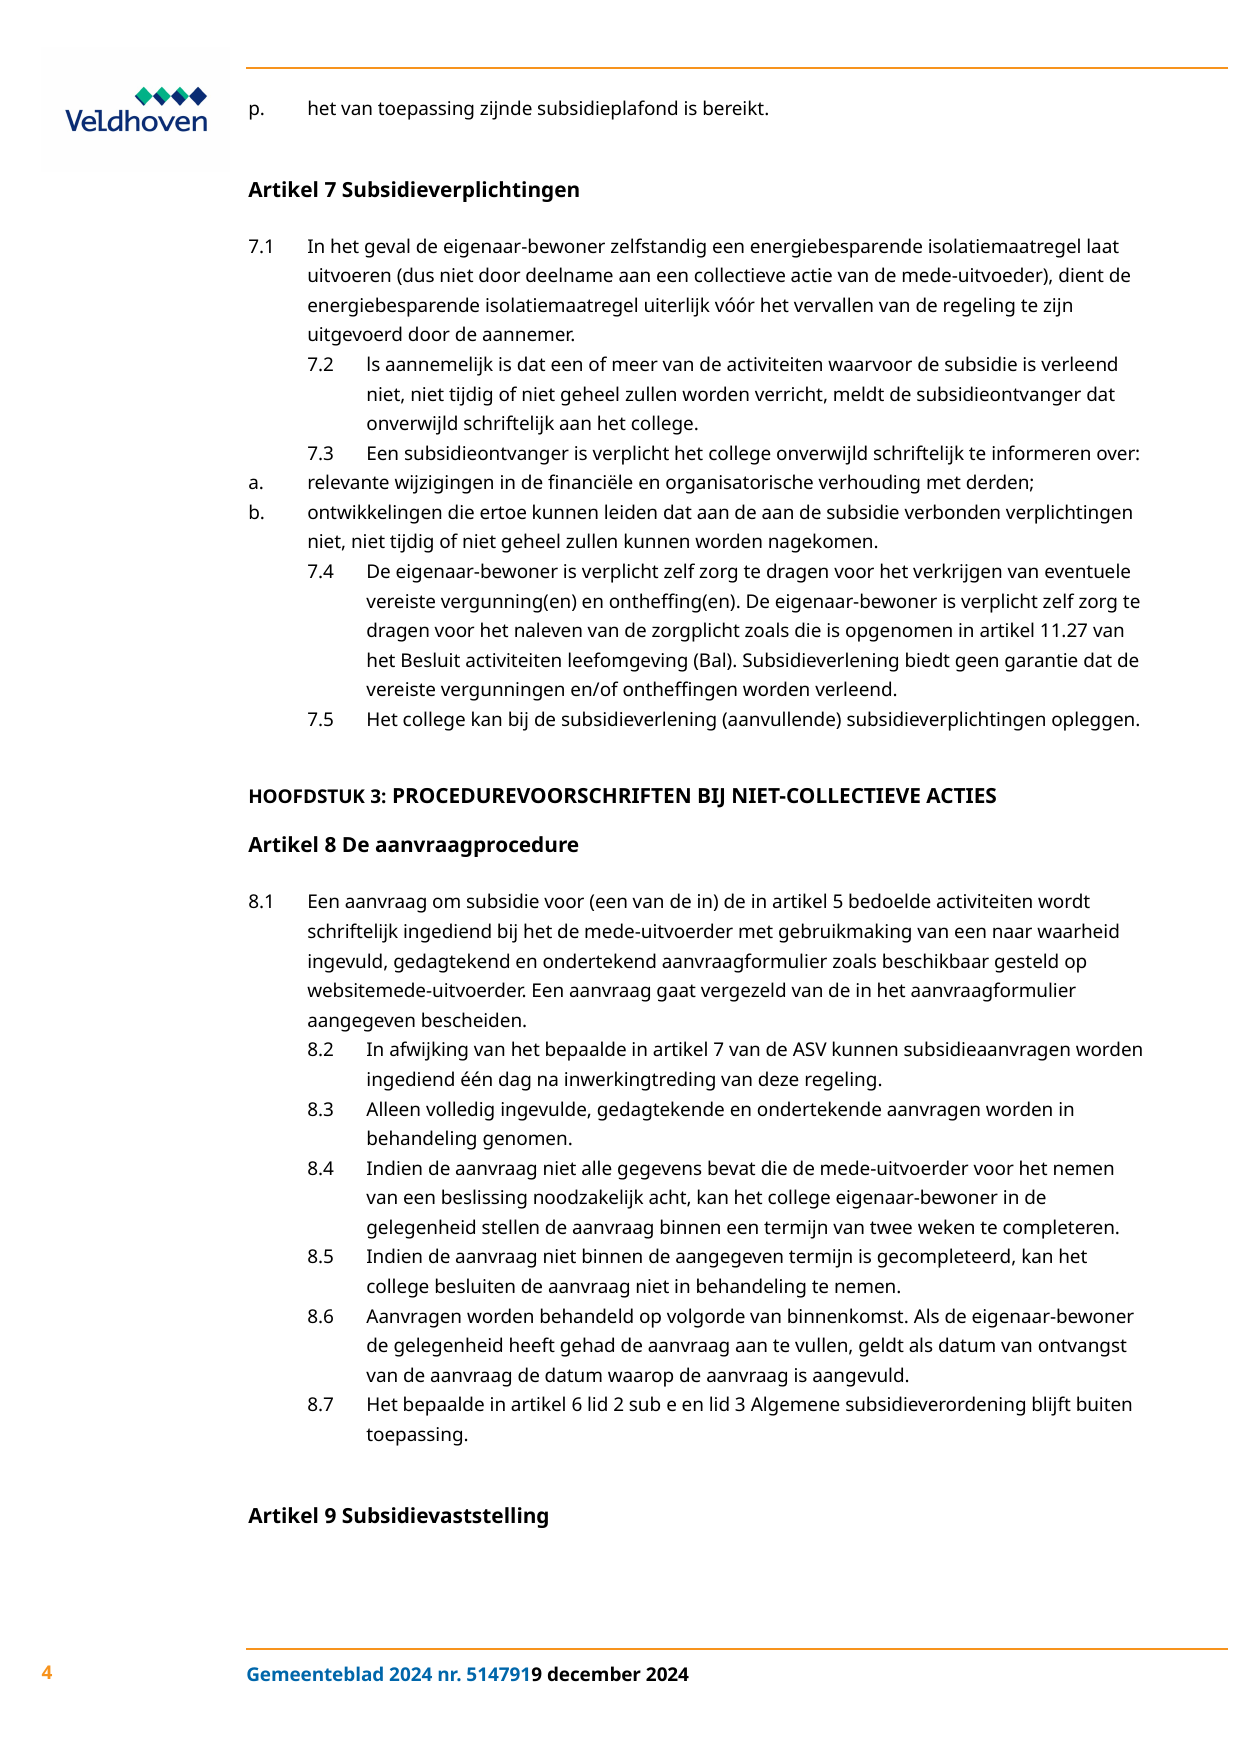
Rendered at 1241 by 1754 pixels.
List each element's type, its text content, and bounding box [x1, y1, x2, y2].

text Artikel 8 De aanvraagprocedure [248, 831, 1152, 859]
list In afwijking van het bepaalde in artikel 7 van de ASV kunnen subsidieaanvragen worden ingediend één dag na inwerkingtreding van deze regeling. [307, 1037, 1152, 1092]
list Indien de aanvraag niet alle gegevens bevat die de mede-uitvoerder voor het nemen van een beslissing noodzakelijk acht, kan het college eigenaar-bewoner in de gelegenheid stellen de aanvraag binnen een termijn van twee weken te completeren. [307, 1155, 1152, 1240]
text Artikel 7 Subsidieverplichtingen [248, 175, 1152, 203]
picture [41, 47, 231, 172]
text HOOFDSTUK 3: PROCEDUREVOORSCHRIFTEN BIJ NIET-COLLECTIEVE ACTIES [248, 781, 1152, 810]
text Artikel 9 Subsidievaststelling [248, 1501, 1152, 1529]
list Het college kan bij de subsidieverlening (aanvullende) subsidieverplichtingen opleggen. [307, 706, 1152, 732]
list Aanvragen worden behandeld op volgorde van binnenkomst. Als de eigenaar-bewoner de gelegenheid heeft gehad de aanvraag aan te vullen, geldt als datum van ontvangst van de aanvraag de datum waarop de aanvraag is aangevuld. [307, 1303, 1152, 1388]
list Het bepaalde in artikel 6 lid 2 sub e en lid 3 Algemene subsidieverordening blijft buiten toepassing. [307, 1392, 1152, 1447]
list relevante wijzigingen in de financiële en organisatorische verhouding met derden; [248, 469, 1152, 495]
list ontwikkelingen die ertoe kunnen leiden dat aan de aan de subsidie verbonden verplichtingen niet, niet tijdig of niet geheel zullen kunnen worden nagekomen. [248, 499, 1152, 554]
list In het geval de eigenaar-bewoner zelfstandig een energiebesparende isolatiemaatregel laat uitvoeren (dus niet door deelname aan een collectieve actie van de mede-uitvoeder), dient de energiebesparende isolatiemaatregel uiterlijk vóór het vervallen van de regeling te zijn uitgevoerd door de aannemer. [248, 233, 1152, 347]
list het van toepassing zijnde subsidieplafond is bereikt. [248, 95, 1152, 121]
list ls aannemelijk is dat een of meer van de activiteiten waarvoor de subsidie is verleend niet, niet tijdig of niet geheel zullen worden verricht, meldt de subsidieontvanger dat onverwijld schriftelijk aan het college. [307, 351, 1152, 436]
list Alleen volledig ingevulde, gedagtekende en ondertekende aanvragen worden in behandeling genomen. [307, 1096, 1152, 1151]
list Een subsidieontvanger is verplicht het college onverwijld schriftelijk te informeren over: [307, 440, 1152, 466]
list De eigenaar-bewoner is verplicht zelf zorg te dragen voor het verkrijgen van eventuele vereiste vergunning(en) en ontheffing(en). De eigenaar-bewoner is verplicht zelf zorg te dragen voor het naleven van de zorgplicht zoals die is opgenomen in artikel 11.27 van het Besluit activiteiten leefomgeving (Bal). Subsidieverlening biedt geen garantie dat de vereiste vergunningen en/of ontheffingen worden verleend. [307, 558, 1152, 702]
list Indien de aanvraag niet binnen de aangegeven termijn is gecompleteerd, kan het college besluiten de aanvraag niet in behandeling te nemen. [307, 1244, 1152, 1299]
list Een aanvraag om subsidie voor (een van de in) de in artikel 5 bedoelde activiteiten wordt schriftelijk ingediend bij het de mede-uitvoerder met gebruikmaking van een naar waarheid ingevuld, gedagtekend en ondertekend aanvraagformulier zoals beschikbaar gesteld op websitemede-uitvoerder. Een aanvraag gaat vergezeld van de in het aanvraagformulier aangegeven bescheiden. [248, 889, 1152, 1033]
